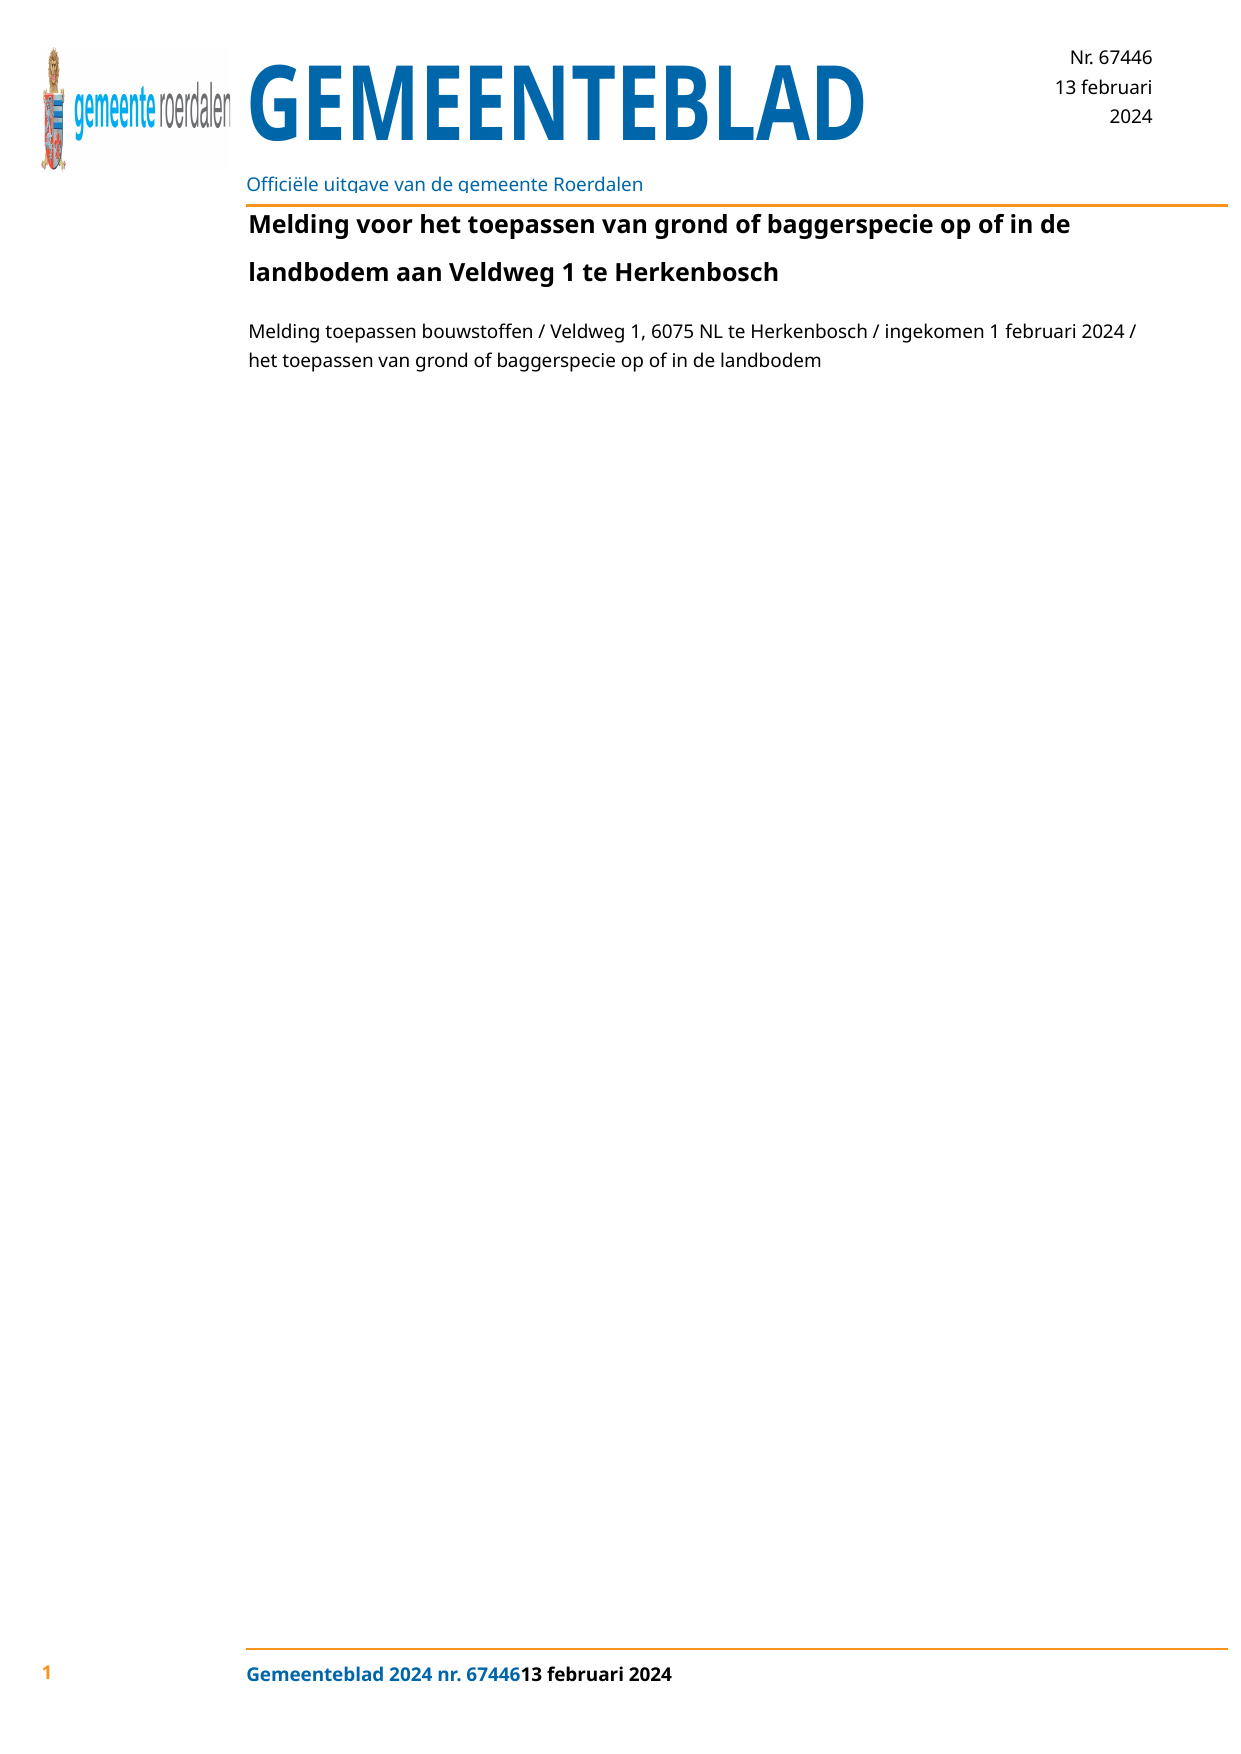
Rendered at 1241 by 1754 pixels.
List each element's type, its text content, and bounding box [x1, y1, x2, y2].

text Melding toepassen bouwstoffen / Veldweg 1, 6075 NL te Herkenbosch / ingekomen 1 februari 2024 / het toepassen van grond of baggerspecie op of in de landbodem [248, 318, 1152, 373]
text Melding voor het toepassen van grond of baggerspecie op of in de landbodem aan Veldweg 1 te Herkenbosch [248, 207, 1152, 288]
picture [41, 47, 231, 172]
